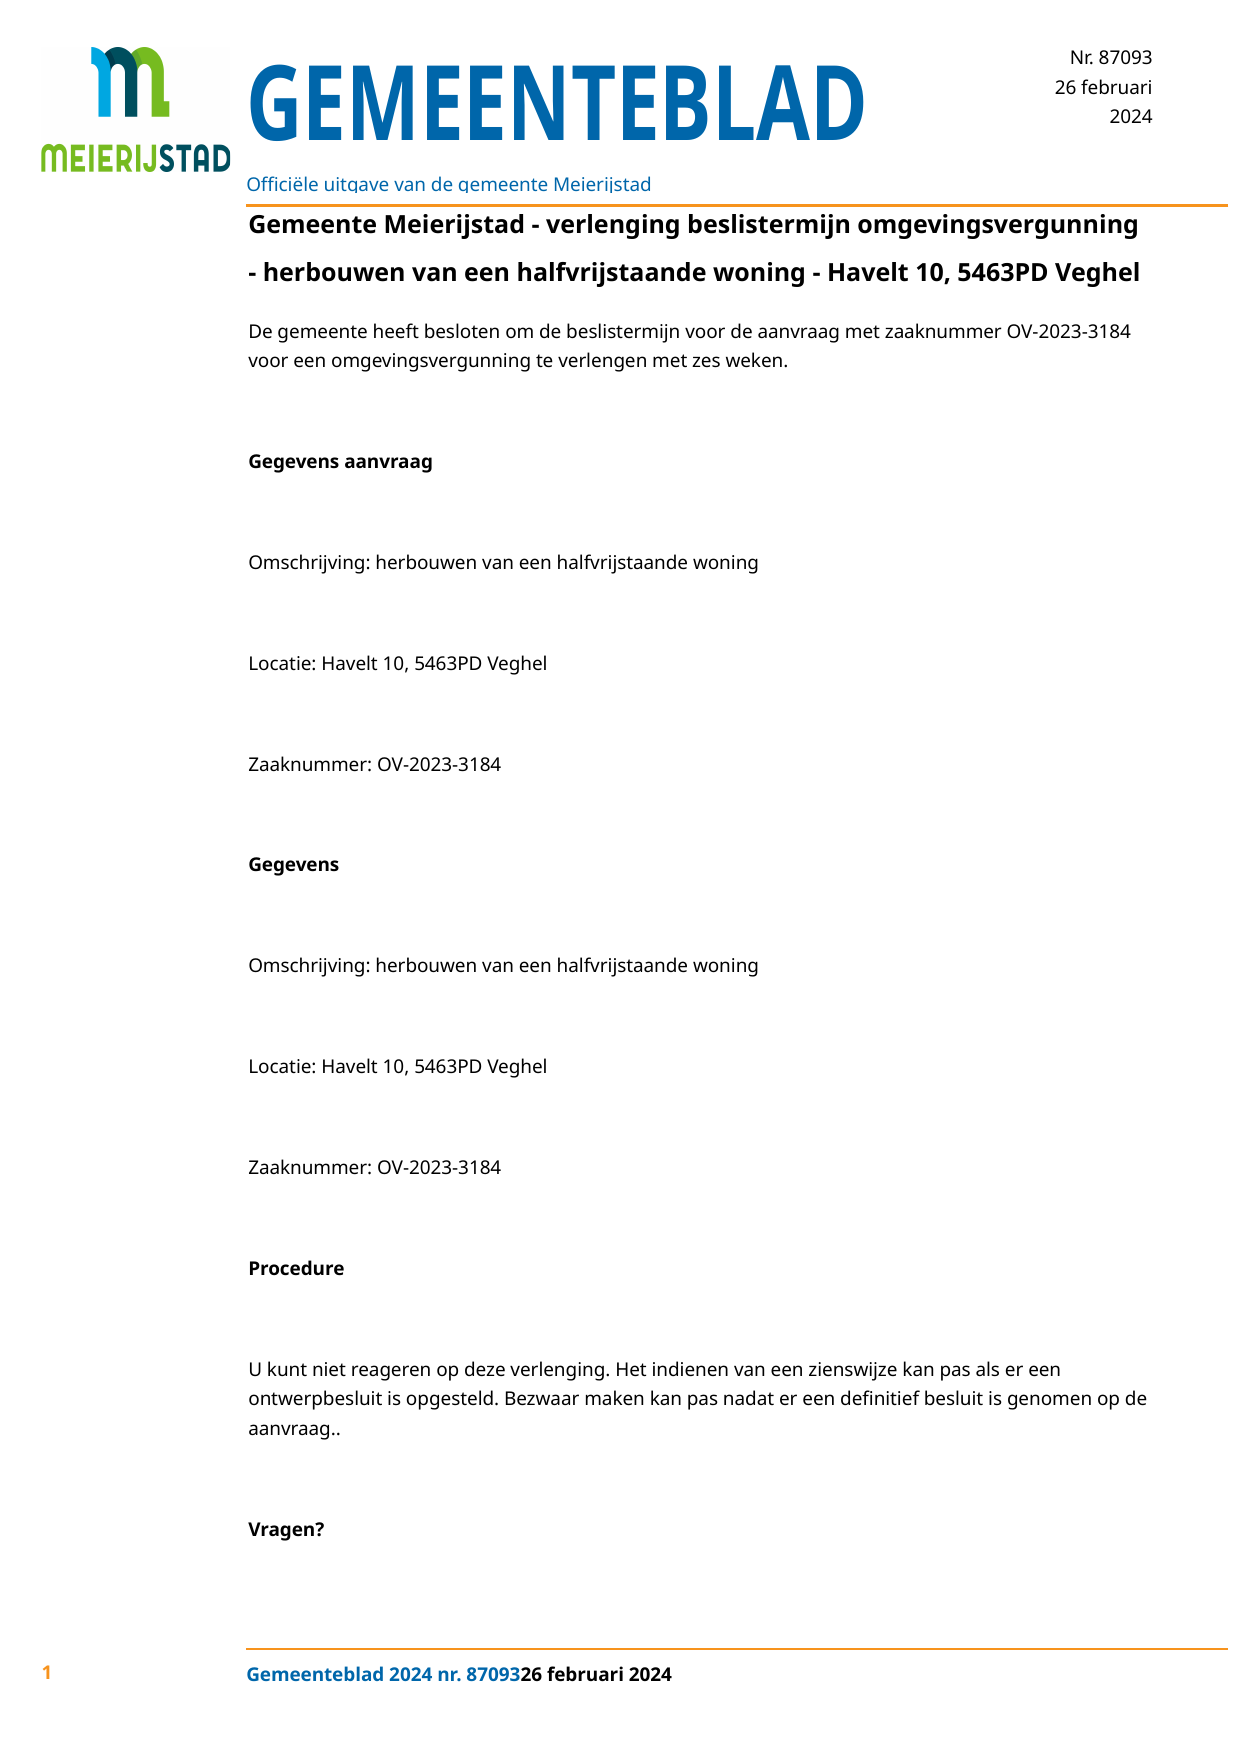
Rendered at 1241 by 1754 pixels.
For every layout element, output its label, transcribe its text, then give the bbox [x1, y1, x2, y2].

text U kunt niet reageren op deze verlenging. Het indienen van een zienswijze kan pas als er een ontwerpbesluit is opgesteld. Bezwaar maken kan pas nadat er een definitief besluit is genomen op de aanvraag.. [248, 1356, 1152, 1441]
text Locatie: Havelt 10, 5463PD Veghel [248, 650, 1152, 676]
text Zaaknummer: OV-2023-3184 [248, 1154, 1152, 1180]
text Omschrijving: herbouwen van een halfvrijstaande woning [248, 952, 1152, 978]
text Gegevens aanvraag [248, 448, 1152, 474]
text De gemeente heeft besloten om de beslistermijn voor de aanvraag met zaaknummer OV-2023-3184 voor een omgevingsvergunning te verlengen met zes weken. [248, 318, 1152, 373]
text Zaaknummer: OV-2023-3184 [248, 751, 1152, 777]
text Procedure [248, 1255, 1152, 1281]
text Omschrijving: herbouwen van een halfvrijstaande woning [248, 549, 1152, 575]
text Gemeente Meierijstad - verlenging beslistermijn omgevingsvergunning - herbouwen van een halfvrijstaande woning - Havelt 10, 5463PD Veghel [248, 207, 1152, 288]
text Vragen? [248, 1516, 1152, 1542]
text Gegevens [248, 852, 1152, 877]
text Locatie: Havelt 10, 5463PD Veghel [248, 1053, 1152, 1079]
picture [41, 47, 231, 172]
